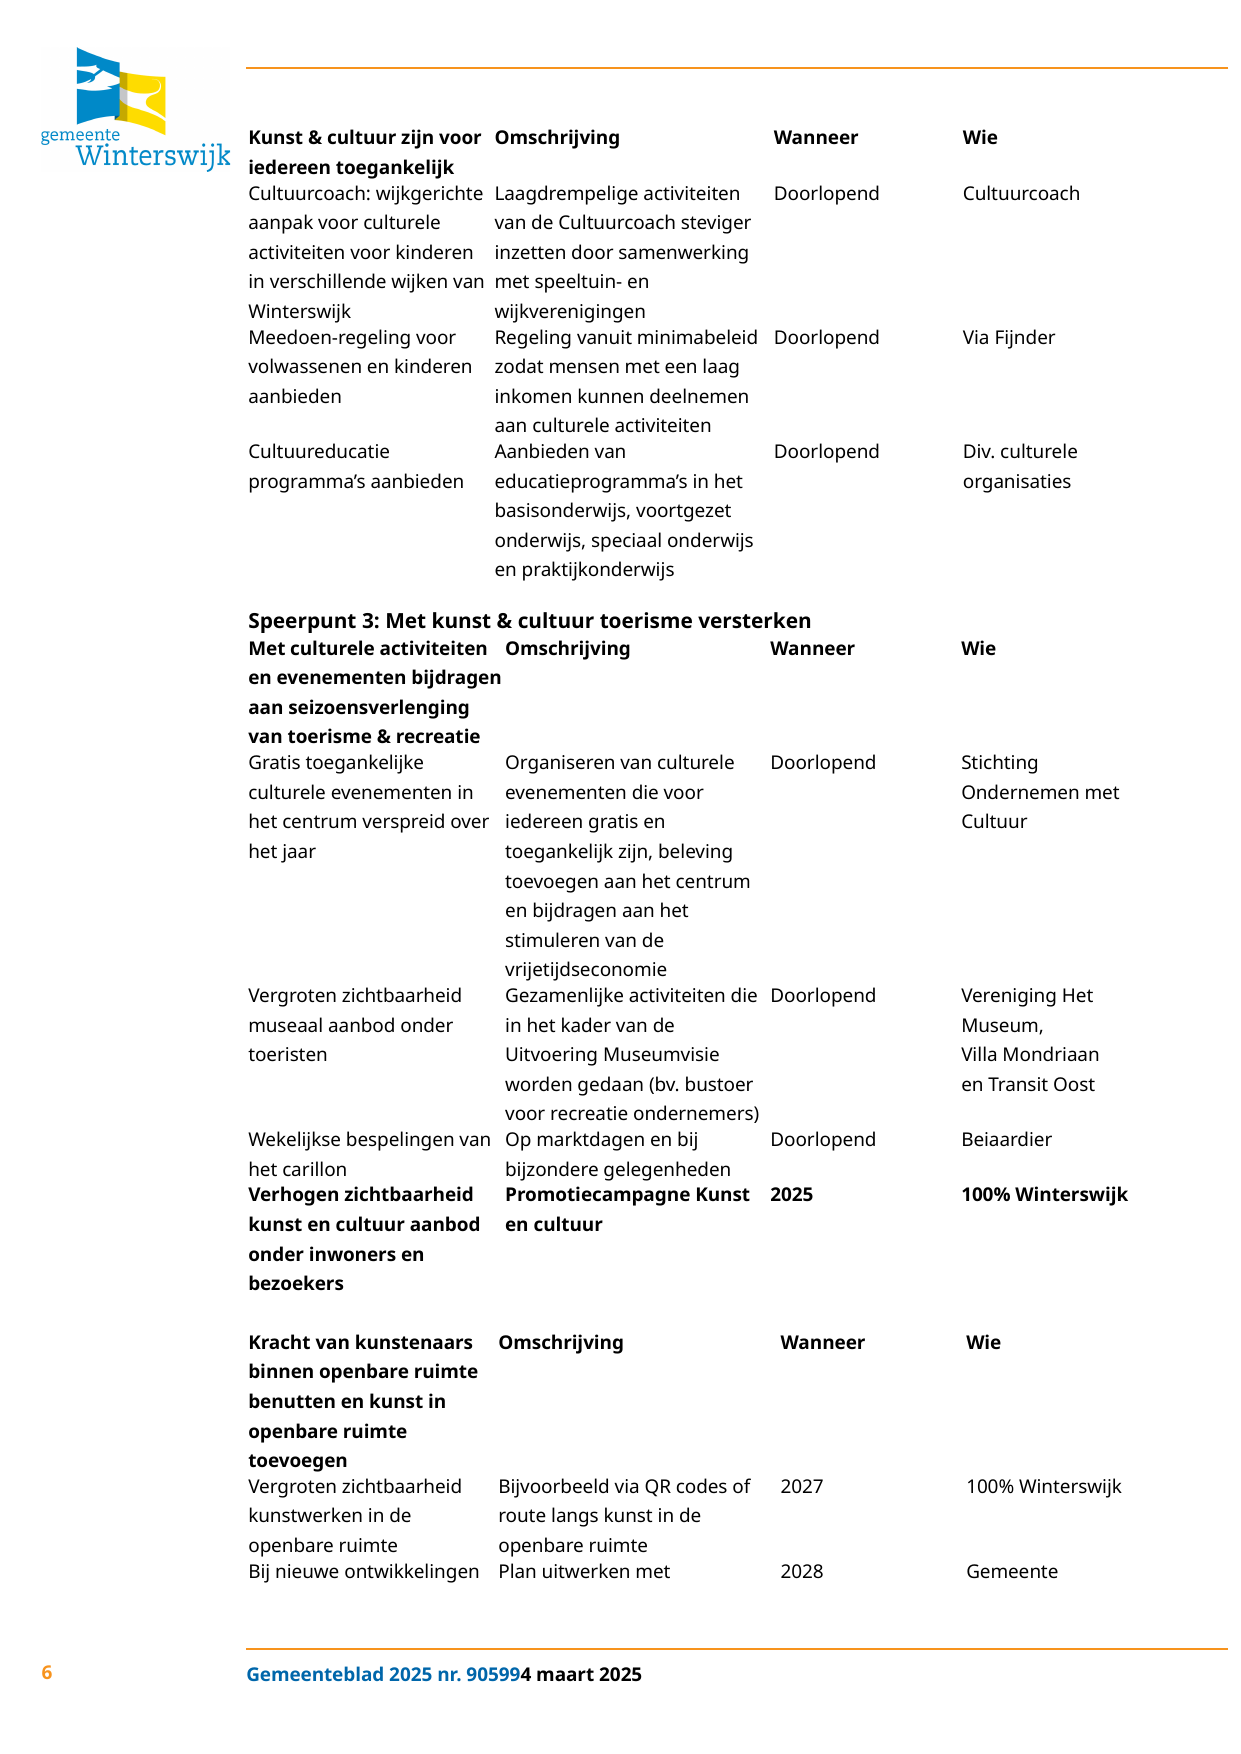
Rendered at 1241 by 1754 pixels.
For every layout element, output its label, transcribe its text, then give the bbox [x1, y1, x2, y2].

table_cell Regeling vanuit minimabeleid zodat mensen met een laag inkomen kunnen deelnemen aan culturele activiteiten [494, 324, 774, 438]
table_cell Bijvoorbeeld via QR codes of route langs kunst in de openbare ruimte [498, 1473, 780, 1558]
table_cell Vereniging Het Museum, Villa Mondriaan en Transit Oost [961, 982, 1152, 1126]
table_header Wie [961, 635, 1152, 749]
table_header Wanneer [780, 1329, 966, 1473]
table_cell Gezamenlijke activiteiten die in het kader van de Uitvoering Museumvisie worden gedaan (bv. bustoer voor recreatie ondernemers) [505, 982, 770, 1126]
table_cell Stichting Ondernemen met Cultuur [961, 750, 1152, 982]
table_cell Doorlopend [774, 180, 963, 324]
table_header Kunst & cultuur zijn voor iedereen toegankelijk [248, 125, 494, 180]
table_cell Meedoen-regeling voor volwassenen en kinderen aanbieden [248, 324, 494, 438]
table_cell Vergroten zichtbaarheid kunstwerken in de openbare ruimte [248, 1473, 498, 1558]
table_header Kracht van kunstenaars binnen openbare ruimte benutten en kunst in openbare ruimte toevoegen [248, 1329, 498, 1473]
table_cell Doorlopend [770, 750, 961, 982]
table_header Wanneer [774, 125, 963, 180]
table_cell Wekelijkse bespelingen van het carillon [248, 1126, 505, 1182]
table_cell Gratis toegankelijke culturele evenementen in het centrum verspreid over het jaar [248, 750, 505, 982]
table_cell Organiseren van culturele evenementen die voor iedereen gratis en toegankelijk zijn, beleving toevoegen aan het centrum en bijdragen aan het stimuleren van de vrijetijdseconomie [505, 750, 770, 982]
table_cell Vergroten zichtbaarheid museaal aanbod onder toeristen [248, 982, 505, 1126]
table_cell 2028 [780, 1558, 966, 1584]
table_cell Cultuureducatie programma’s aanbieden [248, 438, 494, 582]
table_cell Div. culturele organisaties [963, 438, 1152, 582]
table_cell Doorlopend [774, 438, 963, 582]
table_header Omschrijving [505, 635, 770, 749]
table_cell Doorlopend [774, 324, 963, 438]
table_cell Cultuurcoach: wijkgerichte aanpak voor culturele activiteiten voor kinderen in verschillende wijken van Winterswijk [248, 180, 494, 324]
table_cell Aanbieden van educatieprogramma’s in het basisonderwijs, voortgezet onderwijs, speciaal onderwijs en praktijkonderwijs [494, 438, 774, 582]
picture [41, 47, 231, 172]
table_cell Cultuurcoach [963, 180, 1152, 324]
table_cell Laagdrempelige activiteiten van de Cultuurcoach steviger inzetten door samenwerking met speeltuin- en wijkverenigingen [494, 180, 774, 324]
table_cell 2025 [770, 1182, 961, 1296]
text Speerpunt 3: Met kunst & cultuur toerisme versterken [248, 606, 1152, 635]
table_cell Promotiecampagne Kunst en cultuur [505, 1182, 770, 1296]
table_cell Verhogen zichtbaarheid kunst en cultuur aanbod onder inwoners en bezoekers [248, 1182, 505, 1296]
table_header Met culturele activiteiten en evenementen bijdragen aan seizoensverlenging van toerisme & recreatie [248, 635, 505, 749]
picture [225, 153, 231, 162]
table_cell Op marktdagen en bij bijzondere gelegenheden [505, 1126, 770, 1182]
table_cell Gemeente [966, 1558, 1152, 1584]
table_cell 100% Winterswijk [966, 1473, 1152, 1558]
table_cell 100% Winterswijk [961, 1182, 1152, 1296]
table_header Omschrijving [494, 125, 774, 180]
table_cell Doorlopend [770, 1126, 961, 1182]
table_header Wie [963, 125, 1152, 180]
table_cell Plan uitwerken met [498, 1558, 780, 1584]
table_header Omschrijving [498, 1329, 780, 1473]
table_header Wanneer [770, 635, 961, 749]
table_cell 2027 [780, 1473, 966, 1558]
table_cell Beiaardier [961, 1126, 1152, 1182]
table_cell Doorlopend [770, 982, 961, 1126]
table_header Wie [966, 1329, 1152, 1473]
table_cell Bij nieuwe ontwikkelingen [248, 1558, 498, 1584]
table_cell Via Fijnder [963, 324, 1152, 438]
